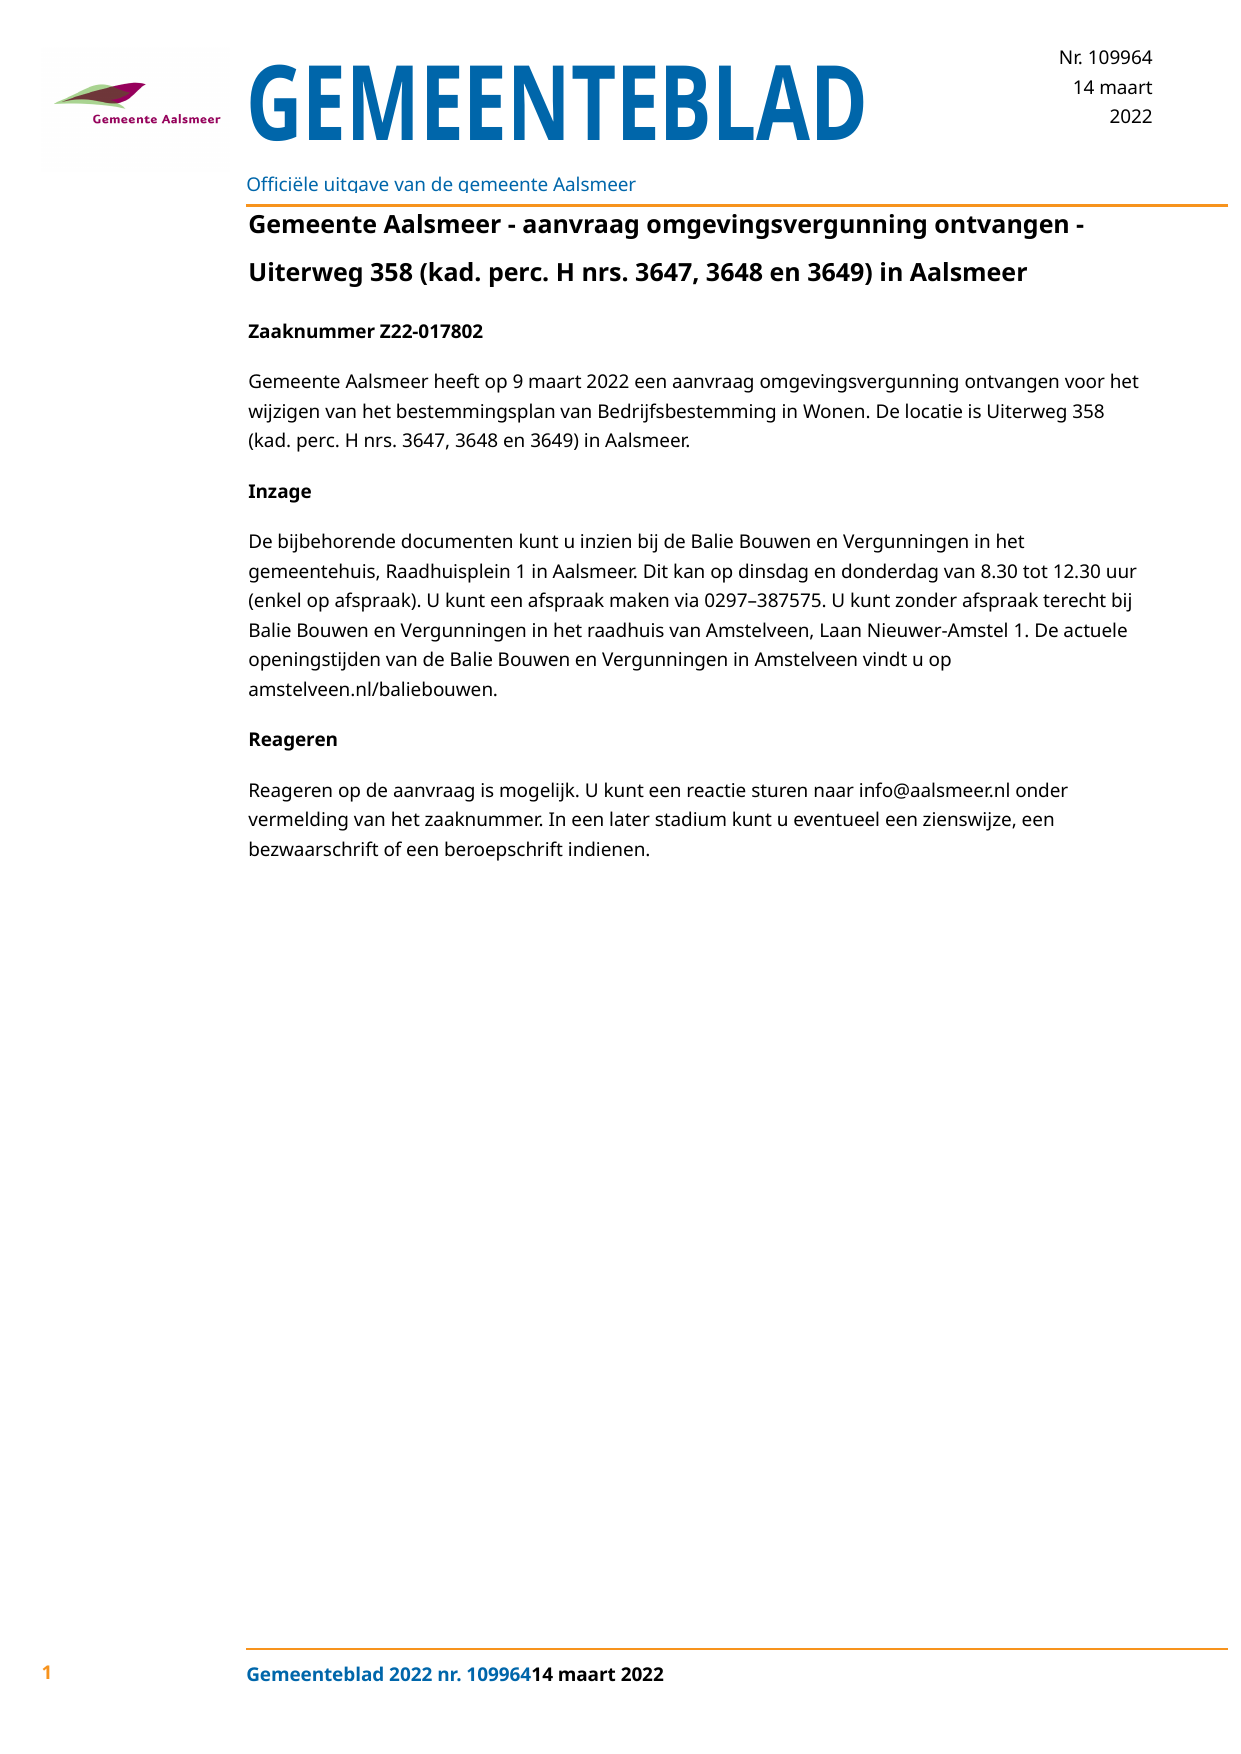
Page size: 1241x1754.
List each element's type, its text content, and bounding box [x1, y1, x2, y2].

text Reageren [248, 727, 1152, 752]
text De bijbehorende documenten kunt u inzien bij de Balie Bouwen en Vergunningen in het gemeentehuis, Raadhuisplein 1 in Aalsmeer. Dit kan op dinsdag en donderdag van 8.30 tot 12.30 uur (enkel op afspraak). U kunt een afspraak maken via 0297–387575. U kunt zonder afspraak terecht bij Balie Bouwen en Vergunningen in het raadhuis van Amstelveen, Laan Nieuwer-Amstel 1. De actuele openingstijden van de Balie Bouwen en Vergunningen in Amstelveen vindt u op amstelveen.nl/baliebouwen. [248, 528, 1152, 702]
text Inzage [248, 478, 1152, 504]
text Gemeente Aalsmeer heeft op 9 maart 2022 een aanvraag omgevingsvergunning ontvangen voor het wijzigen van het bestemmingsplan van Bedrijfsbestemming in Wonen. De locatie is Uiterweg 358 (kad. perc. H nrs. 3647, 3648 en 3649) in Aalsmeer. [248, 368, 1152, 453]
picture [41, 47, 231, 172]
text Gemeente Aalsmeer - aanvraag omgevingsvergunning ontvangen - Uiterweg 358 (kad. perc. H nrs. 3647, 3648 en 3649) in Aalsmeer [248, 207, 1152, 288]
text Zaaknummer Z22-017802 [248, 318, 1152, 344]
text Reageren op de aanvraag is mogelijk. U kunt een reactie sturen naar info@aalsmeer.nl onder vermelding van het zaaknummer. In een later stadium kunt u eventueel een zienswijze, een bezwaarschrift of een beroepschrift indienen. [248, 777, 1152, 862]
